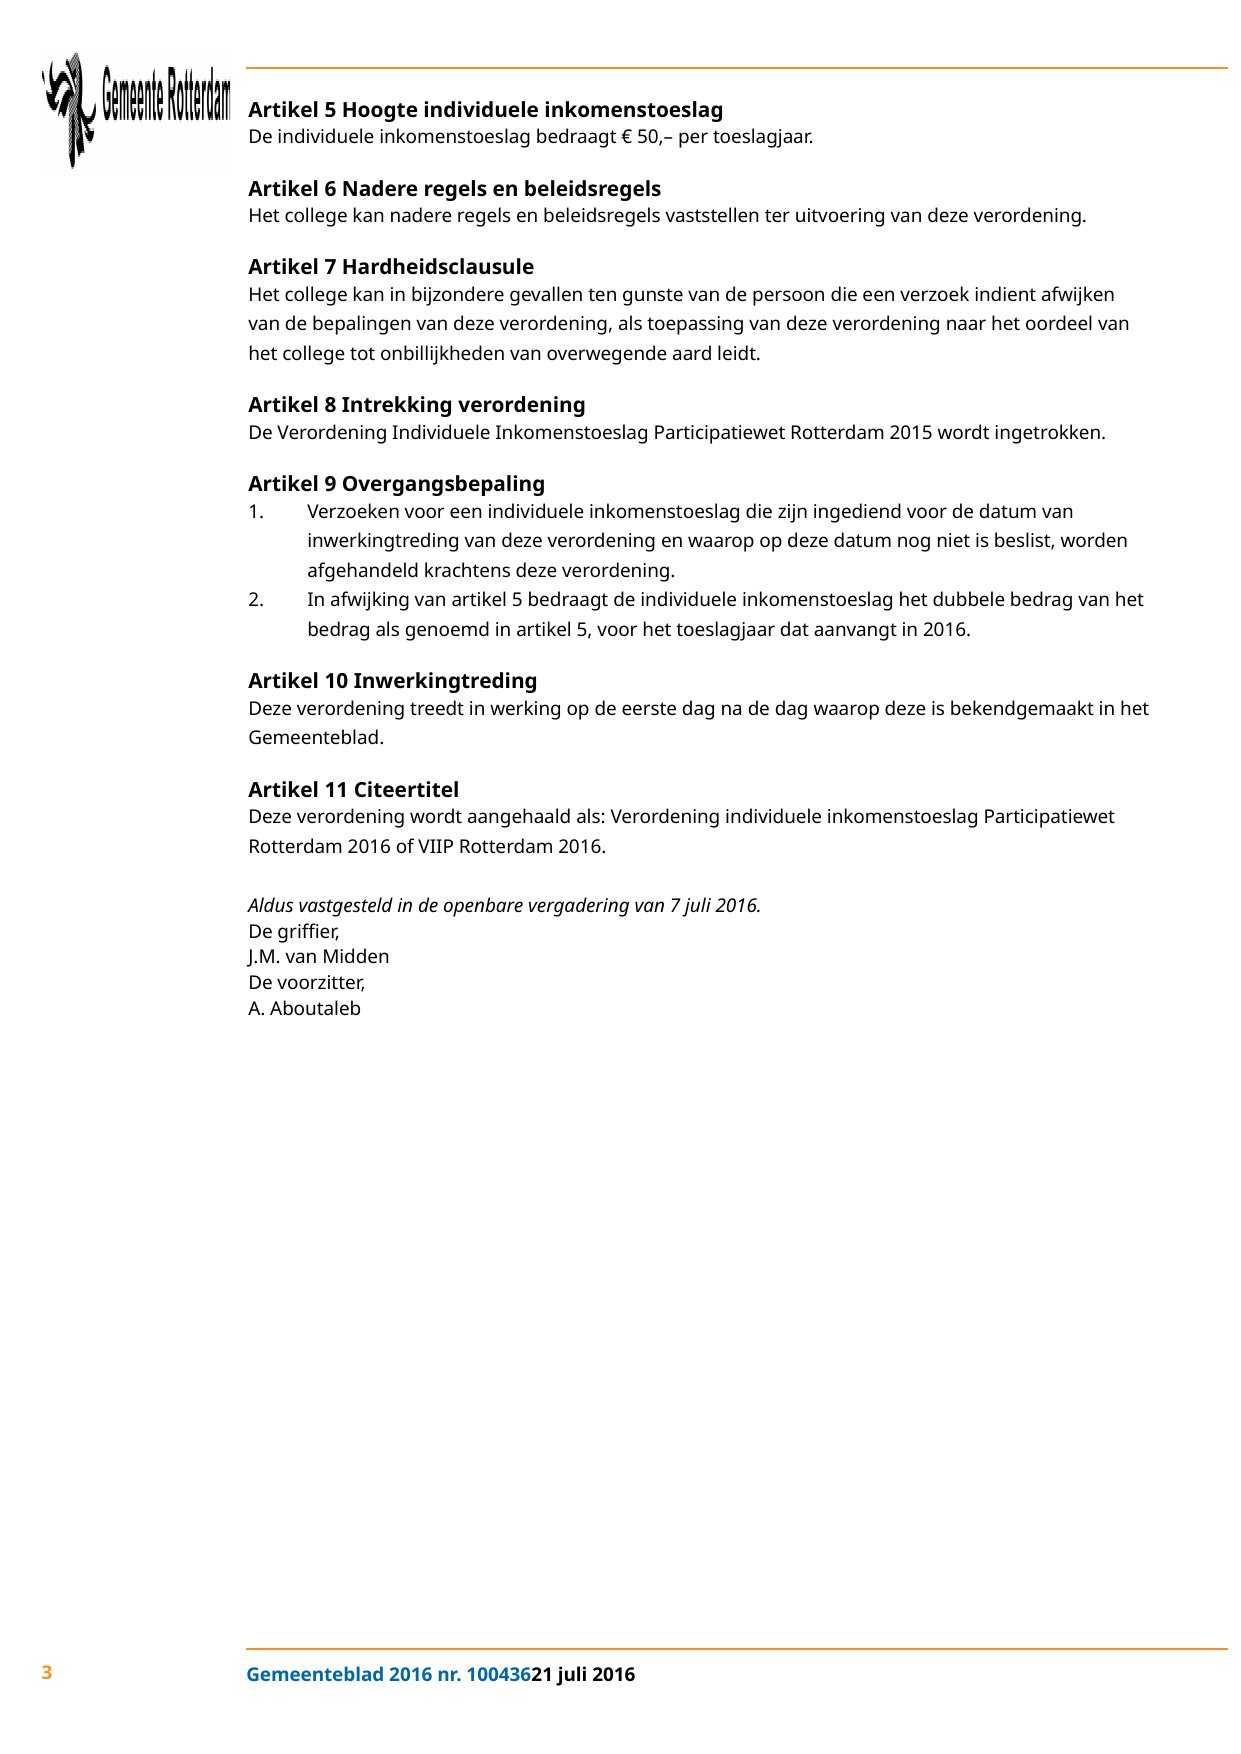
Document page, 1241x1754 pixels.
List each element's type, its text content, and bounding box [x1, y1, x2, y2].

text Deze verordening treedt in werking op de eerste dag na de dag waarop deze is bekendgemaakt in het Gemeenteblad. [248, 695, 1152, 750]
list Verzoeken voor een individuele inkomenstoeslag die zijn ingediend voor de datum van inwerkingtreding van deze verordening en waarop op deze datum nog niet is beslist, worden afgehandeld krachtens deze verordening. [248, 498, 1152, 583]
list In afwijking van artikel 5 bedraagt de individuele inkomenstoeslag het dubbele bedrag van het bedrag als genoemd in artikel 5, voor het toeslagjaar dat aanvangt in 2016. [248, 587, 1152, 642]
text Artikel 5 Hoogte individuele inkomenstoeslag [248, 95, 1152, 123]
text Artikel 6 Nadere regels en beleidsregels [248, 174, 1152, 202]
text Het college kan nadere regels en beleidsregels vaststellen ter uitvoering van deze verordening. [248, 202, 1152, 228]
text Artikel 9 Overgangsbepaling [248, 469, 1152, 498]
text De voorzitter, [248, 969, 1152, 995]
text A. Aboutaleb [248, 995, 1152, 1021]
picture [41, 47, 231, 172]
text Aldus vastgesteld in de openbare vergadering van 7 juli 2016. [248, 892, 1152, 918]
text Artikel 11 Citeertitel [248, 775, 1152, 803]
text Het college kan in bijzondere gevallen ten gunste van de persoon die een verzoek indient afwijken van de bepalingen van deze verordening, als toepassing van deze verordening naar het oordeel van het college tot onbillijkheden van overwegende aard leidt. [248, 281, 1152, 366]
text Artikel 10 Inwerkingtreding [248, 667, 1152, 695]
text De griffier, [248, 918, 1152, 944]
text De Verordening Individuele Inkomenstoeslag Participatiewet Rotterdam 2015 wordt ingetrokken. [248, 419, 1152, 445]
text Deze verordening wordt aangehaald als: Verordening individuele inkomenstoeslag Participatiewet Rotterdam 2016 of VIIP Rotterdam 2016. [248, 803, 1152, 859]
text De individuele inkomenstoeslag bedraagt € 50,– per toeslagjaar. [248, 123, 1152, 149]
text Artikel 8 Intrekking verordening [248, 391, 1152, 419]
text Artikel 7 Hardheidsclausule [248, 252, 1152, 281]
text J.M. van Midden [248, 944, 1152, 969]
